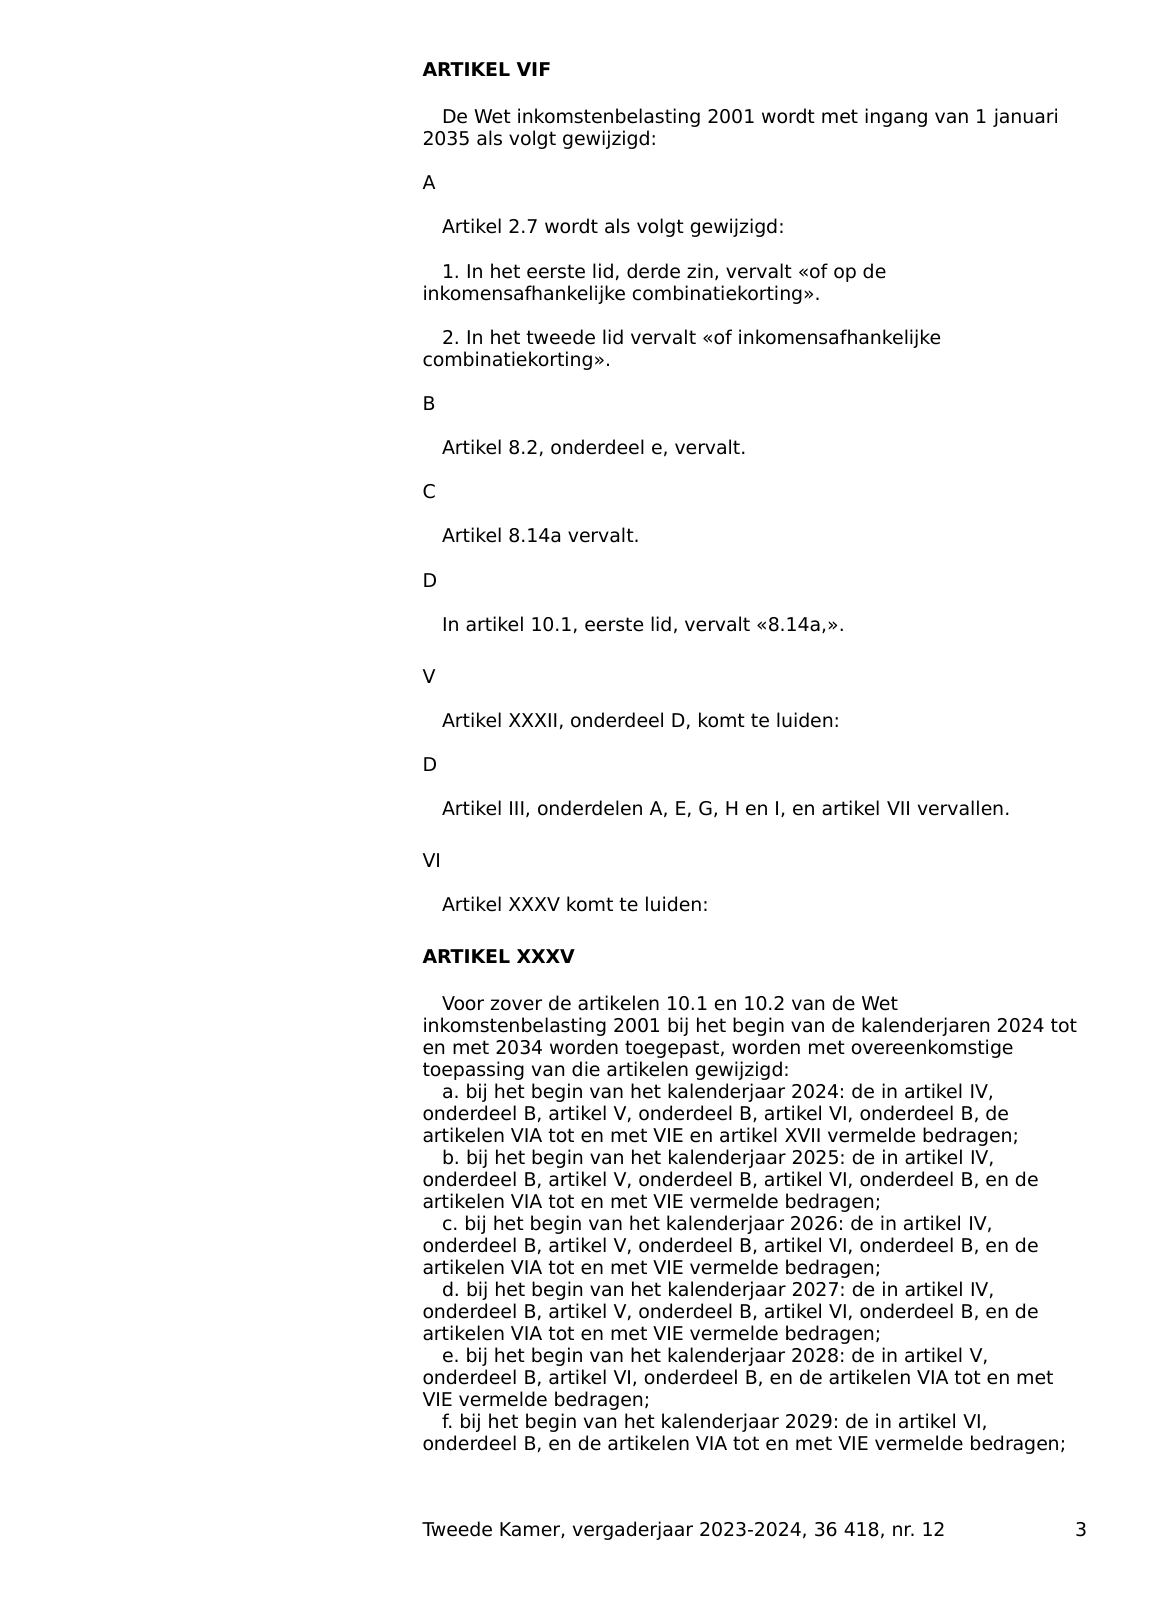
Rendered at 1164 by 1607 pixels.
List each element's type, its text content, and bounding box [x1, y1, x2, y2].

subtitle ARTIKEL XXXV [422, 946, 1087, 968]
text 2. In het tweede lid vervalt «of inkomensafhankelijke combinatiekorting». [422, 327, 1087, 371]
subtitle VI [422, 850, 1087, 872]
text C [422, 481, 1087, 503]
text b. bij het begin van het kalenderjaar 2025: de in artikel IV, onderdeel B, artikel V, onderdeel B, artikel VI, onderdeel B, en de artikelen VIA tot en met VIE vermelde bedragen; [422, 1147, 1087, 1213]
text 1. In het eerste lid, derde zin, vervalt «of op de inkomensafhankelijke combinatiekorting». [422, 261, 1087, 304]
text a. bij het begin van het kalenderjaar 2024: de in artikel IV, onderdeel B, artikel V, onderdeel B, artikel VI, onderdeel B, de artikelen VIA tot en met VIE en artikel XVII vermelde bedragen; [422, 1081, 1087, 1147]
text A [422, 172, 1087, 194]
text Artikel XXXV komt te luiden: [422, 894, 1087, 916]
text e. bij het begin van het kalenderjaar 2028: de in artikel V, onderdeel B, artikel VI, onderdeel B, en de artikelen VIA tot en met VIE vermelde bedragen; [422, 1345, 1087, 1411]
text De Wet inkomstenbelasting 2001 wordt met ingang van 1 januari 2035 als volgt gewijzigd: [422, 106, 1087, 150]
text f. bij het begin van het kalenderjaar 2029: de in artikel VI, onderdeel B, en de artikelen VIA tot en met VIE vermelde bedragen; [422, 1411, 1087, 1455]
subtitle ARTIKEL VIF [422, 59, 1087, 81]
text In artikel 10.1, eerste lid, vervalt «8.14a,». [422, 614, 1087, 636]
text D [422, 569, 1087, 591]
text c. bij het begin van het kalenderjaar 2026: de in artikel IV, onderdeel B, artikel V, onderdeel B, artikel VI, onderdeel B, en de artikelen VIA tot en met VIE vermelde bedragen; [422, 1213, 1087, 1279]
text Artikel 2.7 wordt als volgt gewijzigd: [422, 216, 1087, 238]
text Artikel III, onderdelen A, E, G, H en I, en artikel VII vervallen. [422, 798, 1087, 820]
text d. bij het begin van het kalenderjaar 2027: de in artikel IV, onderdeel B, artikel V, onderdeel B, artikel VI, onderdeel B, en de artikelen VIA tot en met VIE vermelde bedragen; [422, 1279, 1087, 1345]
subtitle V [422, 666, 1087, 688]
text B [422, 393, 1087, 415]
text Artikel XXXII, onderdeel D, komt te luiden: [422, 710, 1087, 732]
text Artikel 8.2, onderdeel e, vervalt. [422, 437, 1087, 459]
text Artikel 8.14a vervalt. [422, 525, 1087, 547]
text Voor zover de artikelen 10.1 en 10.2 van de Wet inkomstenbelasting 2001 bij het begin van de kalenderjaren 2024 tot en met 2034 worden toegepast, worden met overeenkomstige toepassing van die artikelen gewijzigd: [422, 993, 1087, 1081]
text D [422, 754, 1087, 776]
